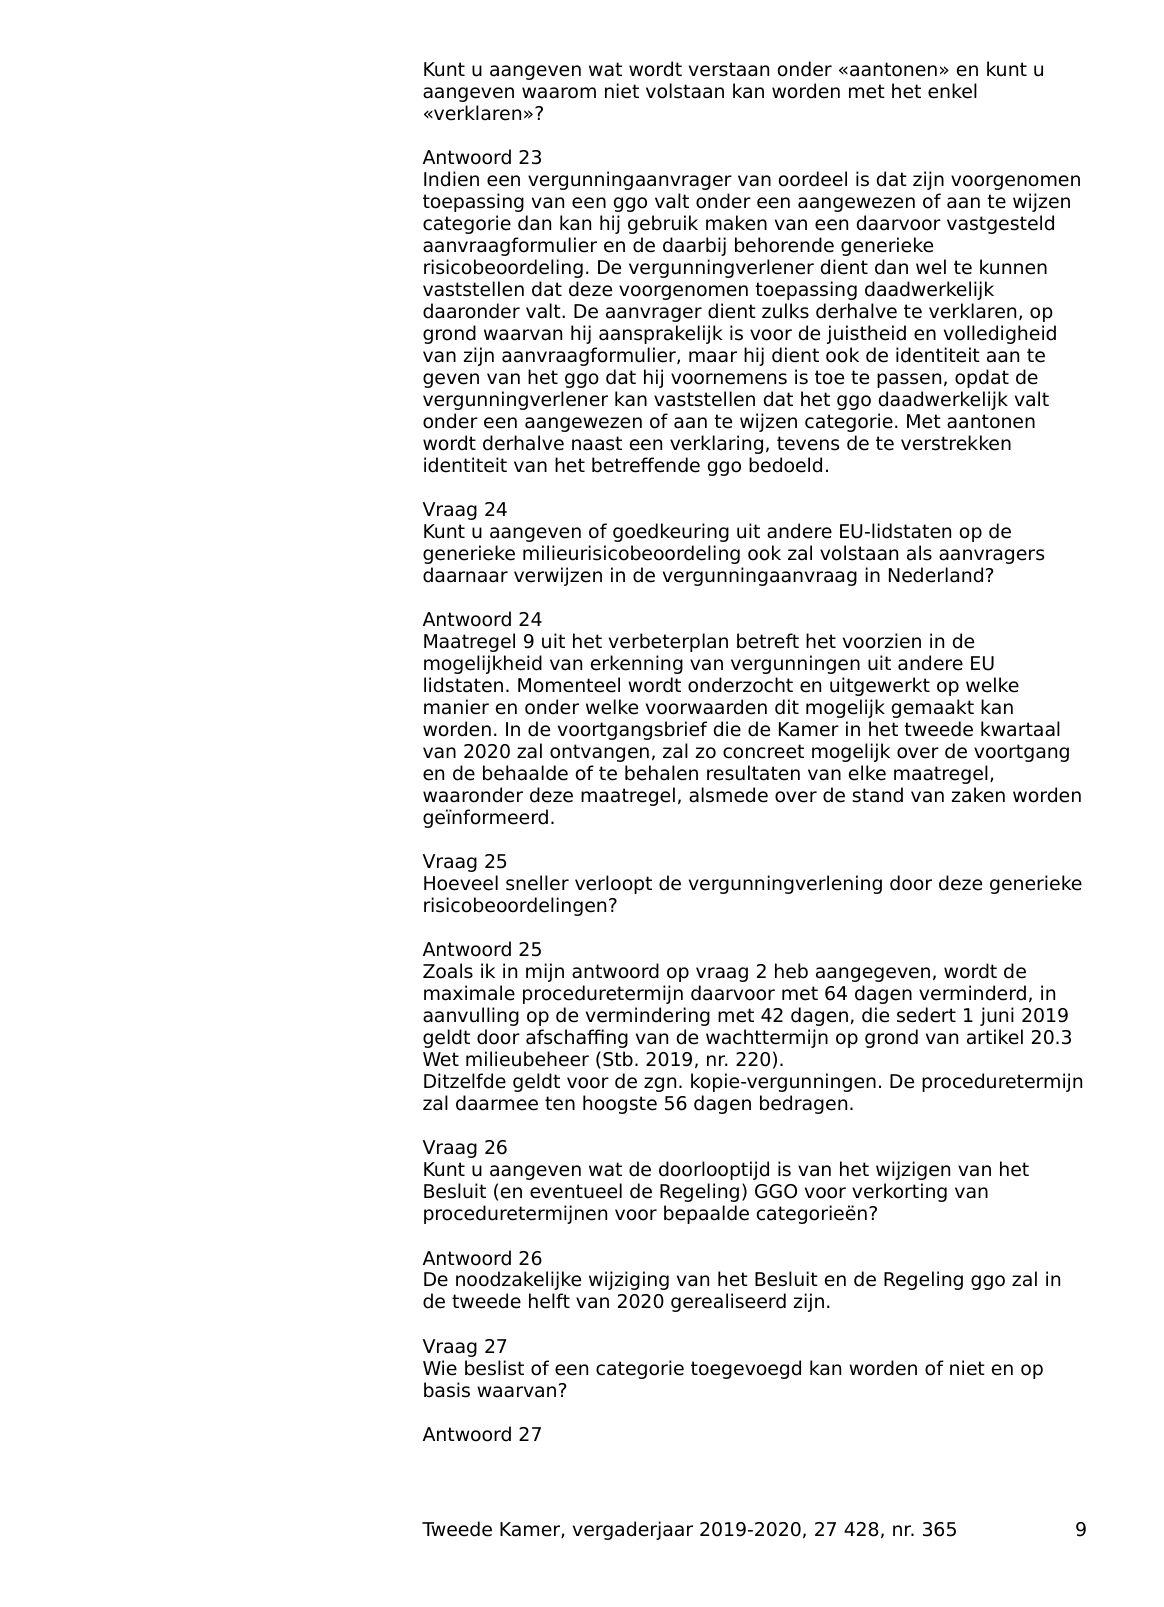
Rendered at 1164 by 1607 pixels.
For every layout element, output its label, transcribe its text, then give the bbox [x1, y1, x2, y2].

text Kunt u aangeven of goedkeuring uit andere EU-lidstaten op de generieke milieurisicobeoordeling ook zal volstaan als aanvragers daarnaar verwijzen in de vergunningaanvraag in Nederland? [422, 521, 1087, 587]
text Indien een vergunningaanvrager van oordeel is dat zijn voorgenomen toepassing van een ggo valt onder een aangewezen of aan te wijzen categorie dan kan hij gebruik maken van een daarvoor vastgesteld aanvraagformulier en de daarbij behorende generieke risicobeoordeling. De vergunningverlener dient dan wel te kunnen vaststellen dat deze voorgenomen toepassing daadwerkelijk daaronder valt. De aanvrager dient zulks derhalve te verklaren, op grond waarvan hij aansprakelijk is voor de juistheid en volledigheid van zijn aanvraagformulier, maar hij dient ook de identiteit aan te geven van het ggo dat hij voornemens is toe te passen, opdat de vergunningverlener kan vaststellen dat het ggo daadwerkelijk valt onder een aangewezen of aan te wijzen categorie. Met aantonen wordt derhalve naast een verklaring, tevens de te verstrekken identiteit van het betreffende ggo bedoeld. [422, 169, 1087, 477]
text Maatregel 9 uit het verbeterplan betreft het voorzien in de mogelijkheid van erkenning van vergunningen uit andere EU lidstaten. Momenteel wordt onderzocht en uitgewerkt op welke manier en onder welke voorwaarden dit mogelijk gemaakt kan worden. In de voortgangsbrief die de Kamer in het tweede kwartaal van 2020 zal ontvangen, zal zo concreet mogelijk over de voortgang en de behaalde of te behalen resultaten van elke maatregel, waaronder deze maatregel, alsmede over de stand van zaken worden geïnformeerd. [422, 631, 1087, 829]
text Vraag 25 [422, 851, 1087, 873]
text Vraag 26 [422, 1137, 1087, 1159]
text Antwoord 27 [422, 1424, 1087, 1446]
text Zoals ik in mijn antwoord op vraag 2 heb aangegeven, wordt de maximale proceduretermijn daarvoor met 64 dagen verminderd, in aanvulling op de vermindering met 42 dagen, die sedert 1 juni 2019 geldt door afschaffing van de wachttermijn op grond van artikel 20.3 Wet milieubeheer (Stb. 2019, nr. 220). [422, 961, 1087, 1071]
text Antwoord 25 [422, 939, 1087, 961]
text Antwoord 24 [422, 609, 1087, 631]
text De noodzakelijke wijziging van het Besluit en de Regeling ggo zal in de tweede helft van 2020 gerealiseerd zijn. [422, 1269, 1087, 1313]
text Hoeveel sneller verloopt de vergunningverlening door deze generieke risicobeoordelingen? [422, 873, 1087, 917]
text Kunt u aangeven wat wordt verstaan onder «aantonen» en kunt u aangeven waarom niet volstaan kan worden met het enkel «verklaren»? [422, 59, 1087, 125]
text Antwoord 26 [422, 1247, 1087, 1269]
text Ditzelfde geldt voor de zgn. kopie-vergunningen. De proceduretermijn zal daarmee ten hoogste 56 dagen bedragen. [422, 1071, 1087, 1115]
text Antwoord 23 [422, 147, 1087, 169]
text Vraag 27 [422, 1336, 1087, 1357]
text Wie beslist of een categorie toegevoegd kan worden of niet en op basis waarvan? [422, 1357, 1087, 1401]
text Vraag 24 [422, 499, 1087, 521]
text Kunt u aangeven wat de doorlooptijd is van het wijzigen van het Besluit (en eventueel de Regeling) GGO voor verkorting van proceduretermijnen voor bepaalde categorieën? [422, 1159, 1087, 1225]
